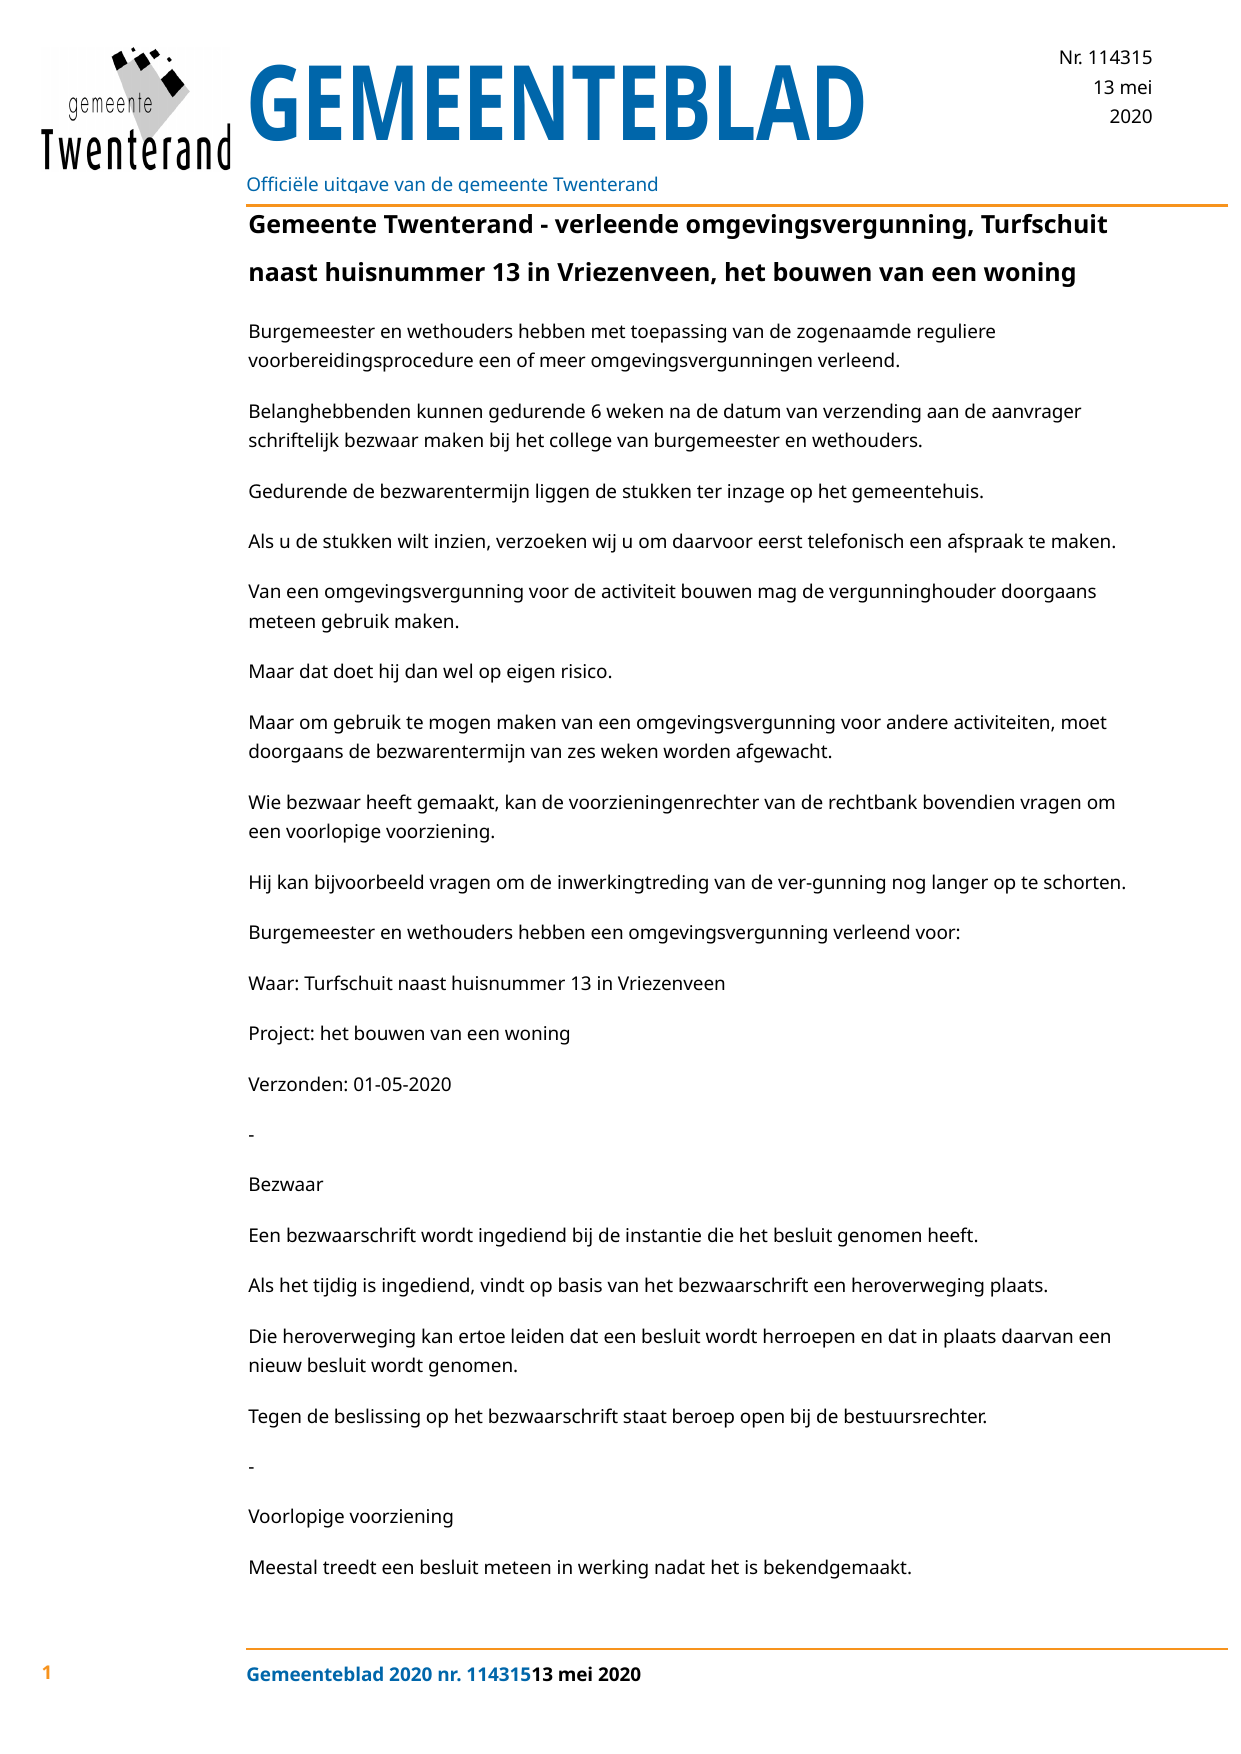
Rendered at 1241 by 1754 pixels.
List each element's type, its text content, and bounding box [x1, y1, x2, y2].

text Waar: Turfschuit naast huisnummer 13 in Vriezenveen [248, 970, 1152, 996]
text Die heroverweging kan ertoe leiden dat een besluit wordt herroepen en dat in plaats daarvan een nieuw besluit wordt genomen. [248, 1323, 1152, 1378]
text Belanghebbenden kunnen gedurende 6 weken na de datum van verzending aan de aanvrager schriftelijk bezwaar maken bij het college van burgemeester en wethouders. [248, 398, 1152, 453]
picture [41, 47, 231, 172]
text Burgemeester en wethouders hebben met toepassing van de zogenaamde reguliere voorbereidingsprocedure een of meer omgevingsvergunningen verleend. [248, 318, 1152, 373]
text Gemeente Twenterand - verleende omgevingsvergunning, Turfschuit naast huisnummer 13 in Vriezenveen, het bouwen van een woning [248, 207, 1152, 288]
text Burgemeester en wethouders hebben een omgevingsvergunning verleend voor: [248, 919, 1152, 945]
text Maar om gebruik te mogen maken van een omgevingsvergunning voor andere activiteiten, moet doorgaans de bezwarentermijn van zes weken worden afgewacht. [248, 709, 1152, 764]
text - [248, 1121, 1152, 1147]
text Maar dat doet hij dan wel op eigen risico. [248, 659, 1152, 684]
text Bezwaar [248, 1172, 1152, 1197]
text Verzonden: 01-05-2020 [248, 1071, 1152, 1097]
text Wie bezwaar heeft gemaakt, kan de voorzieningenrechter van de rechtbank bovendien vragen om een voorlopige voorziening. [248, 789, 1152, 844]
text Van een omgevingsvergunning voor de activiteit bouwen mag de vergunninghouder doorgaans meteen gebruik maken. [248, 579, 1152, 634]
text Project: het bouwen van een woning [248, 1020, 1152, 1046]
text Gedurende de bezwarentermijn liggen de stukken ter inzage op het gemeentehuis. [248, 478, 1152, 504]
text - [248, 1453, 1152, 1479]
text Als u de stukken wilt inzien, verzoeken wij u om daarvoor eerst telefonisch een afspraak te maken. [248, 528, 1152, 554]
text Voorlopige voorziening [248, 1504, 1152, 1529]
text Een bezwaarschrift wordt ingediend bij de instantie die het besluit genomen heeft. [248, 1222, 1152, 1248]
text Tegen de beslissing op het bezwaarschrift staat beroep open bij de bestuursrechter. [248, 1403, 1152, 1429]
text Hij kan bijvoorbeeld vragen om de inwerkingtreding van de ver-gunning nog langer op te schorten. [248, 869, 1152, 895]
text Meestal treedt een besluit meteen in werking nadat het is bekendgemaakt. [248, 1554, 1152, 1580]
text Als het tijdig is ingediend, vindt op basis van het bezwaarschrift een heroverweging plaats. [248, 1272, 1152, 1298]
